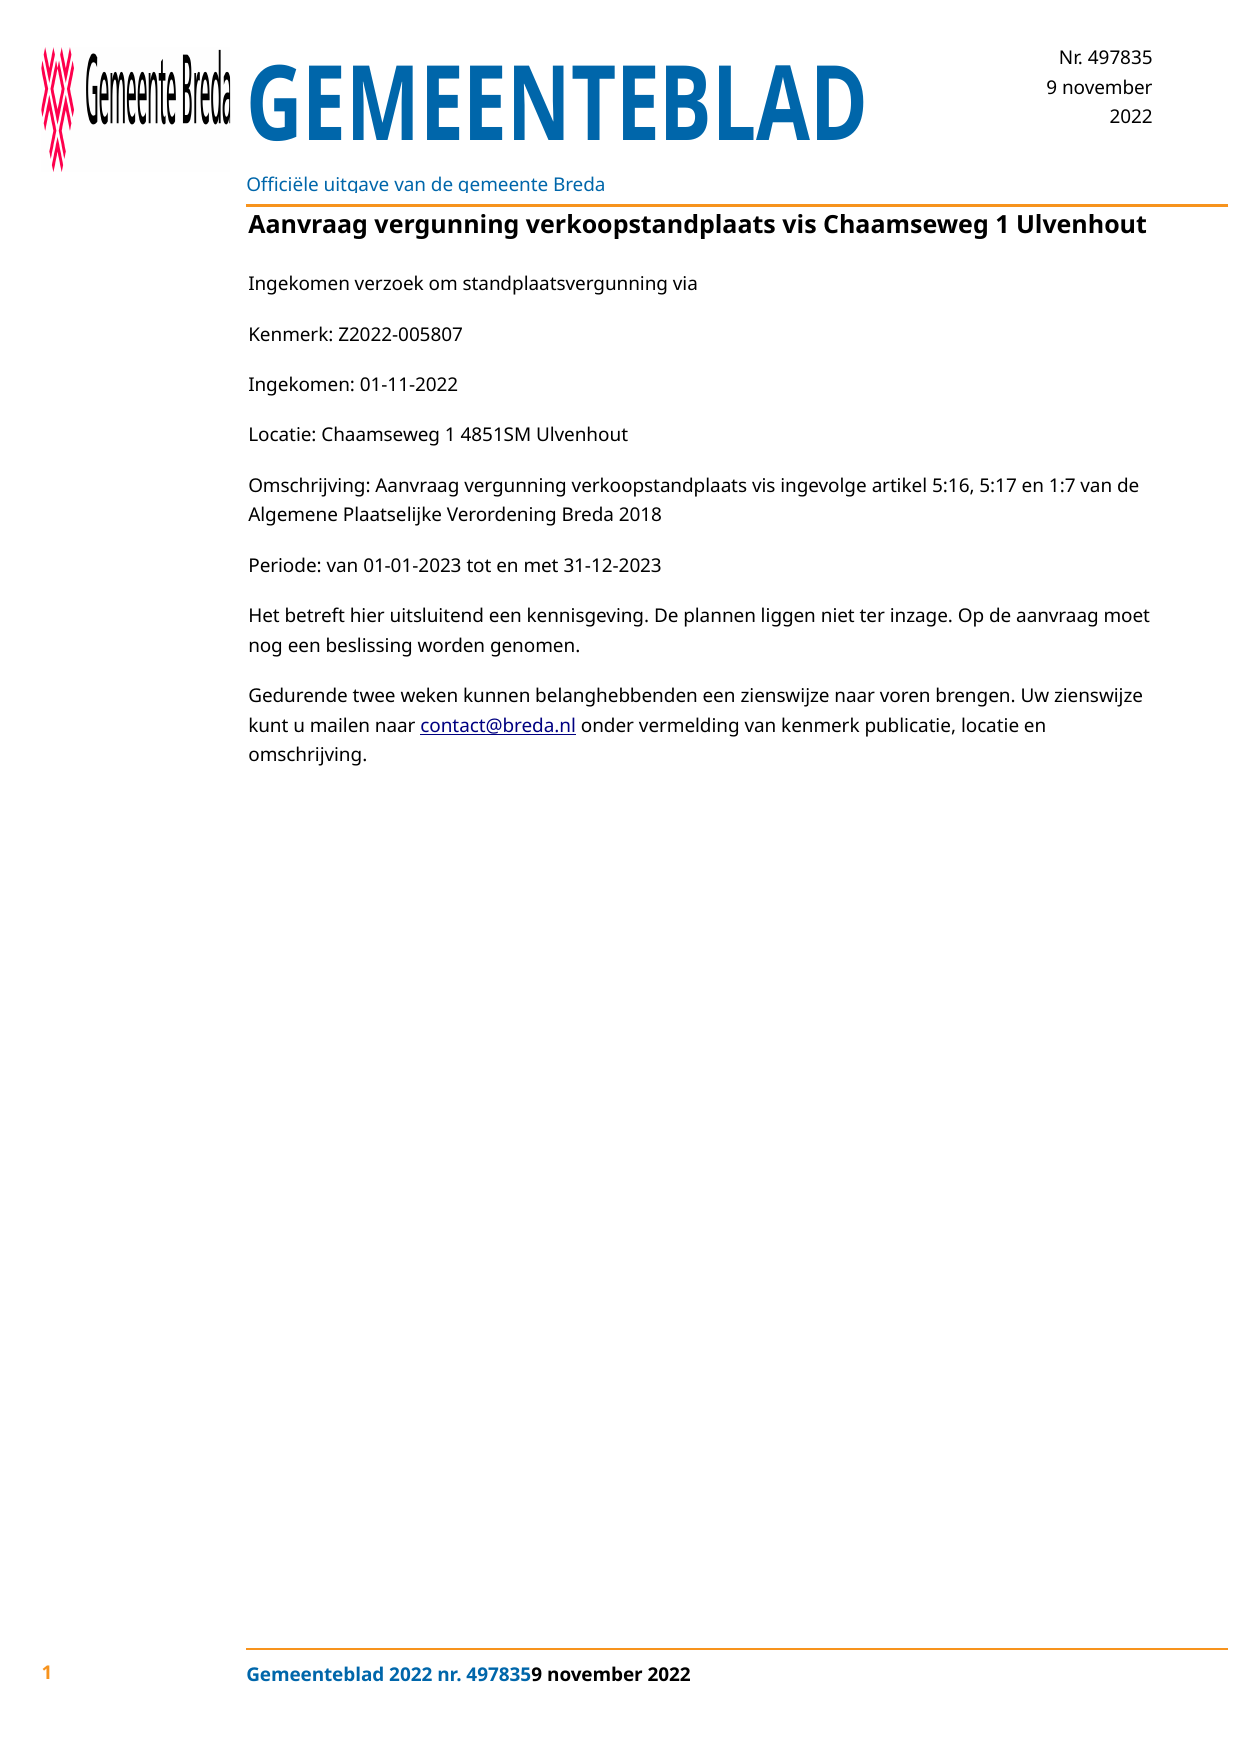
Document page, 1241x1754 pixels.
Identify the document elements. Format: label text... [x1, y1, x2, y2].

picture [41, 47, 231, 172]
text Het betreft hier uitsluitend een kennisgeving. De plannen liggen niet ter inzage. Op de aanvraag moet nog een beslissing worden genomen. [248, 602, 1152, 658]
text Locatie: Chaamseweg 1 4851SM Ulvenhout [248, 422, 1152, 447]
text Gedurende twee weken kunnen belanghebbenden een zienswijze naar voren brengen. Uw zienswijze kunt u mailen naar contact@breda.nl onder vermelding van kenmerk publicatie, locatie en omschrijving. [248, 682, 1152, 767]
text Aanvraag vergunning verkoopstandplaats vis Chaamseweg 1 Ulvenhout [248, 207, 1152, 241]
text Ingekomen verzoek om standplaatsvergunning via [248, 270, 1152, 296]
text Periode: van 01-01-2023 tot en met 31-12-2023 [248, 552, 1152, 578]
text Kenmerk: Z2022-005807 [248, 321, 1152, 346]
text Omschrijving: Aanvraag vergunning verkoopstandplaats vis ingevolge artikel 5:16, 5:17 en 1:7 van de Algemene Plaatselijke Verordening Breda 2018 [248, 472, 1152, 527]
text Ingekomen: 01-11-2022 [248, 371, 1152, 397]
